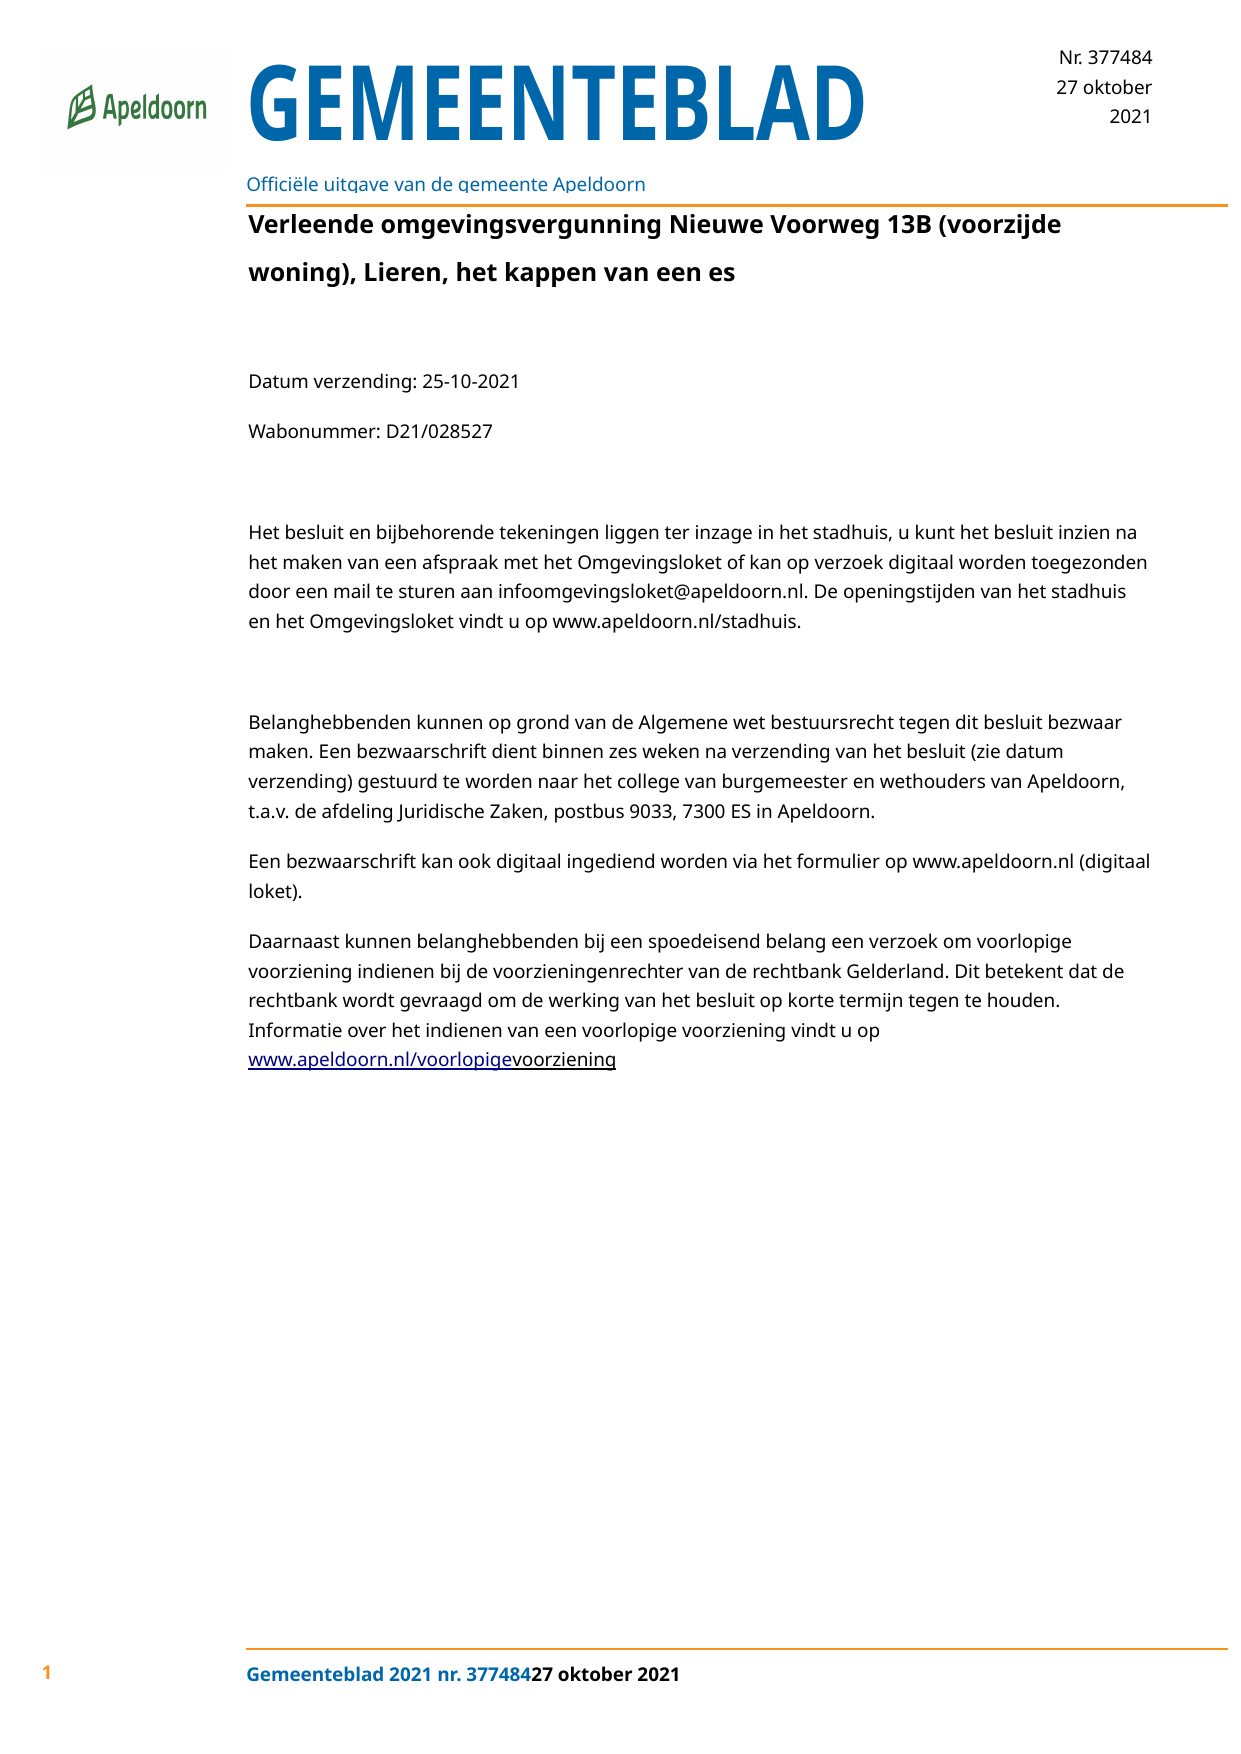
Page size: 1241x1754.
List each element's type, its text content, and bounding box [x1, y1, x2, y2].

text Datum verzending: 25-10-2021 [248, 368, 1152, 394]
text Belanghebbenden kunnen op grond van de Algemene wet bestuursrecht tegen dit besluit bezwaar maken. Een bezwaarschrift dient binnen zes weken na verzending van het besluit (zie datum verzending) gestuurd te worden naar het college van burgemeester en wethouders van Apeldoorn, t.a.v. de afdeling Juridische Zaken, postbus 9033, 7300 ES in Apeldoorn. [248, 709, 1152, 824]
picture [41, 47, 231, 172]
text Wabonummer: D21/028527 [248, 419, 1152, 444]
text Een bezwaarschrift kan ook digitaal ingediend worden via het formulier op www.apeldoorn.nl (digitaal loket). [248, 848, 1152, 904]
text Het besluit en bijbehorende tekeningen liggen ter inzage in het stadhuis, u kunt het besluit inzien na het maken van een afspraak met het Omgevingsloket of kan op verzoek digitaal worden toegezonden door een mail te sturen aan infoomgevingsloket@apeldoorn.nl. De openingstijden van het stadhuis en het Omgevingsloket vindt u op www.apeldoorn.nl/stadhuis. [248, 519, 1152, 634]
text Daarnaast kunnen belanghebbenden bij een spoedeisend belang een verzoek om voorlopige voorziening indienen bij de voorzieningenrechter van de rechtbank Gelderland. Dit betekent dat de rechtbank wordt gevraagd om de werking van het besluit op korte termijn tegen te houden. Informatie over het indienen van een voorlopige voorziening vindt u op www.apeldoorn.nl/voorlopigevoorziening [248, 928, 1152, 1072]
text Verleende omgevingsvergunning Nieuwe Voorweg 13B (voorzijde woning), Lieren, het kappen van een es [248, 207, 1152, 288]
